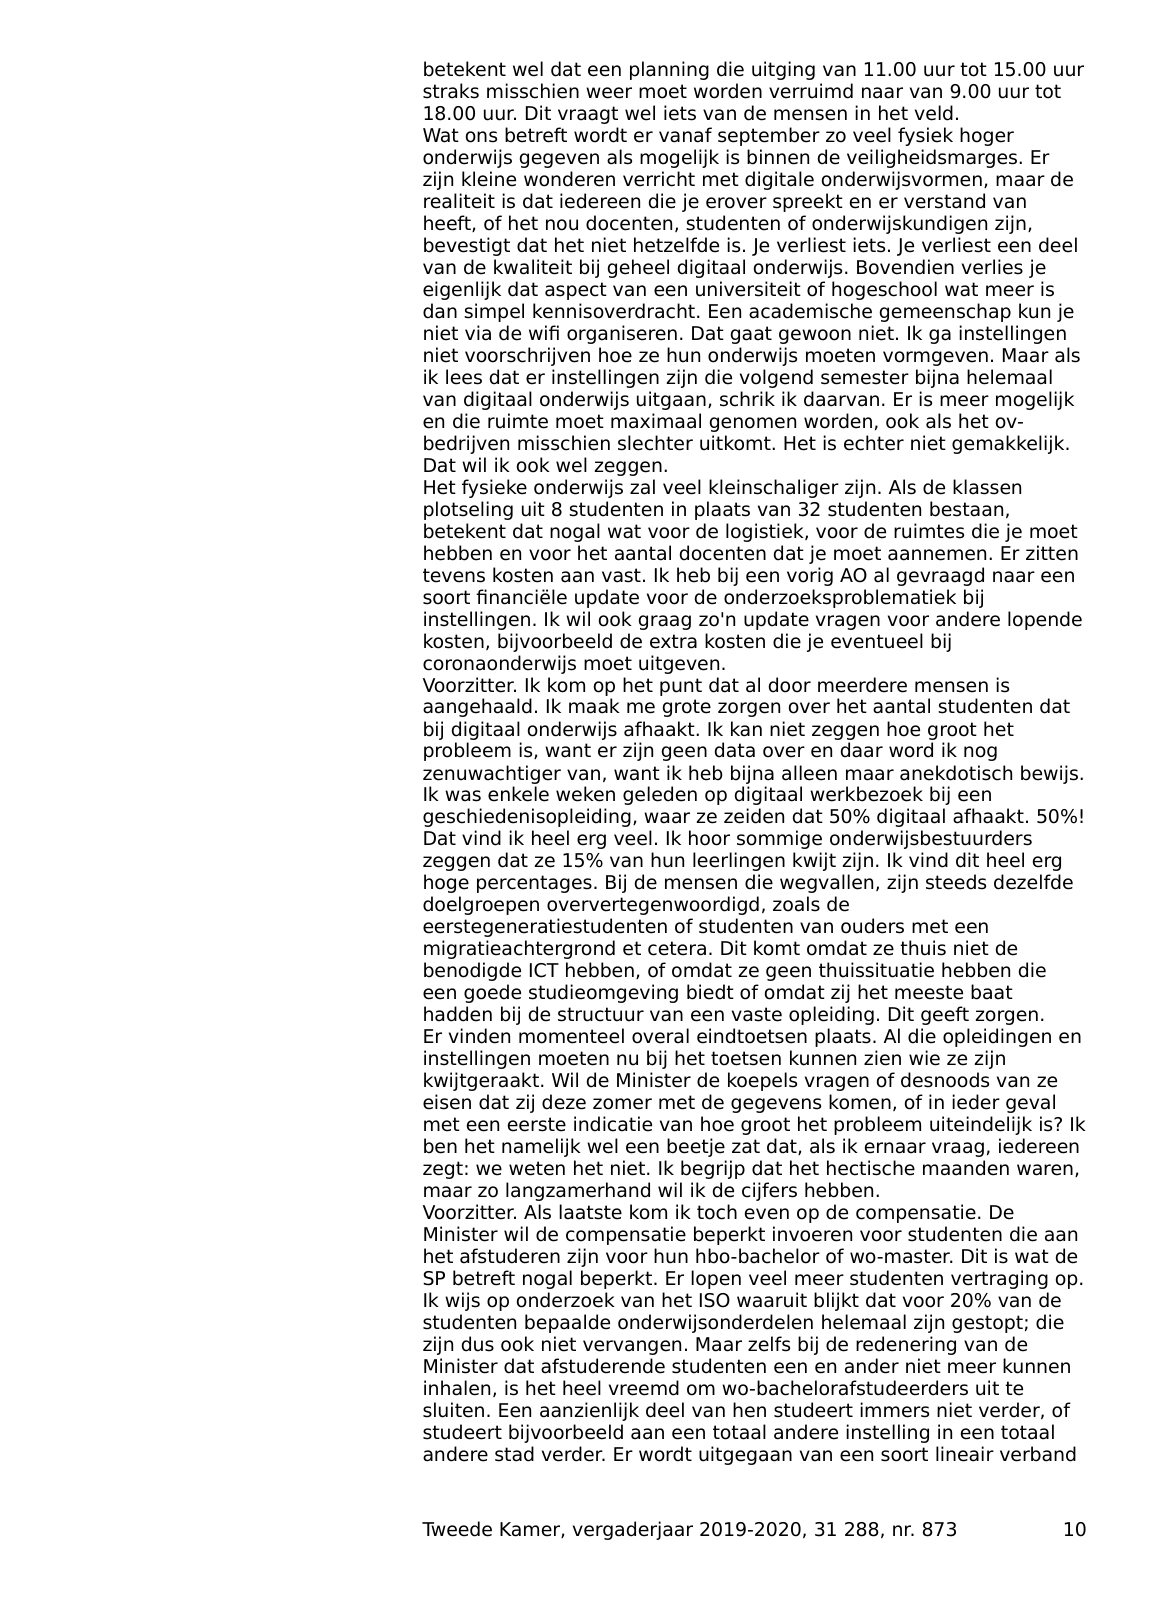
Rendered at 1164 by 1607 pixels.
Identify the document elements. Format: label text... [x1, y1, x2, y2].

text Het fysieke onderwijs zal veel kleinschaliger zijn. Als de klassen plotseling uit 8 studenten in plaats van 32 studenten bestaan, betekent dat nogal wat voor de logistiek, voor de ruimtes die je moet hebben en voor het aantal docenten dat je moet aannemen. Er zitten tevens kosten aan vast. Ik heb bij een vorig AO al gevraagd naar een soort financiële update voor de onderzoeksproblematiek bij instellingen. Ik wil ook graag zo'n update vragen voor andere lopende kosten, bijvoorbeeld de extra kosten die je eventueel bij coronaonderwijs moet uitgeven. [422, 477, 1087, 674]
text Wat ons betreft wordt er vanaf september zo veel fysiek hoger onderwijs gegeven als mogelijk is binnen de veiligheidsmarges. Er zijn kleine wonderen verricht met digitale onderwijsvormen, maar de realiteit is dat iedereen die je erover spreekt en er verstand van heeft, of het nou docenten, studenten of onderwijskundigen zijn, bevestigt dat het niet hetzelfde is. Je verliest iets. Je verliest een deel van de kwaliteit bij geheel digitaal onderwijs. Bovendien verlies je eigenlijk dat aspect van een universiteit of hogeschool wat meer is dan simpel kennisoverdracht. Een academische gemeenschap kun je niet via de wifi organiseren. Dat gaat gewoon niet. Ik ga instellingen niet voorschrijven hoe ze hun onderwijs moeten vormgeven. Maar als ik lees dat er instellingen zijn die volgend semester bijna helemaal van digitaal onderwijs uitgaan, schrik ik daarvan. Er is meer mogelijk en die ruimte moet maximaal genomen worden, ook als het ov-bedrijven misschien slechter uitkomt. Het is echter niet gemakkelijk. Dat wil ik ook wel zeggen. [422, 125, 1087, 477]
text Ik was enkele weken geleden op digitaal werkbezoek bij een geschiedenisopleiding, waar ze zeiden dat 50% digitaal afhaakt. 50%! Dat vind ik heel erg veel. Ik hoor sommige onderwijsbestuurders zeggen dat ze 15% van hun leerlingen kwijt zijn. Ik vind dit heel erg hoge percentages. Bij de mensen die wegvallen, zijn steeds dezelfde doelgroepen oververtegenwoordigd, zoals de eerstegeneratiestudenten of studenten van ouders met een migratieachtergrond et cetera. Dit komt omdat ze thuis niet de benodigde ICT hebben, of omdat ze geen thuissituatie hebben die een goede studieomgeving biedt of omdat zij het meeste baat hadden bij de structuur van een vaste opleiding. Dit geeft zorgen. [422, 784, 1087, 1026]
text Voorzitter. Als laatste kom ik toch even op de compensatie. De Minister wil de compensatie beperkt invoeren voor studenten die aan het afstuderen zijn voor hun hbo-bachelor of wo-master. Dit is wat de SP betreft nogal beperkt. Er lopen veel meer studenten vertraging op. Ik wijs op onderzoek van het ISO waaruit blijkt dat voor 20% van de studenten bepaalde onderwijsonderdelen helemaal zijn gestopt; die zijn dus ook niet vervangen. Maar zelfs bij de redenering van de Minister dat afstuderende studenten een en ander niet meer kunnen inhalen, is het heel vreemd om wo-bachelorafstudeerders uit te sluiten. Een aanzienlijk deel van hen studeert immers niet verder, of studeert bijvoorbeeld aan een totaal andere instelling in een totaal andere stad verder. Er wordt uitgegaan van een soort lineair verband [422, 1202, 1087, 1466]
text Voorzitter. Ik kom op het punt dat al door meerdere mensen is aangehaald. Ik maak me grote zorgen over het aantal studenten dat bij digitaal onderwijs afhaakt. Ik kan niet zeggen hoe groot het probleem is, want er zijn geen data over en daar word ik nog zenuwachtiger van, want ik heb bijna alleen maar anekdotisch bewijs. [422, 674, 1087, 784]
text betekent wel dat een planning die uitging van 11.00 uur tot 15.00 uur straks misschien weer moet worden verruimd naar van 9.00 uur tot 18.00 uur. Dit vraagt wel iets van de mensen in het veld. [422, 59, 1087, 125]
text Er vinden momenteel overal eindtoetsen plaats. Al die opleidingen en instellingen moeten nu bij het toetsen kunnen zien wie ze zijn kwijtgeraakt. Wil de Minister de koepels vragen of desnoods van ze eisen dat zij deze zomer met de gegevens komen, of in ieder geval met een eerste indicatie van hoe groot het probleem uiteindelijk is? Ik ben het namelijk wel een beetje zat dat, als ik ernaar vraag, iedereen zegt: we weten het niet. Ik begrijp dat het hectische maanden waren, maar zo langzamerhand wil ik de cijfers hebben. [422, 1026, 1087, 1202]
